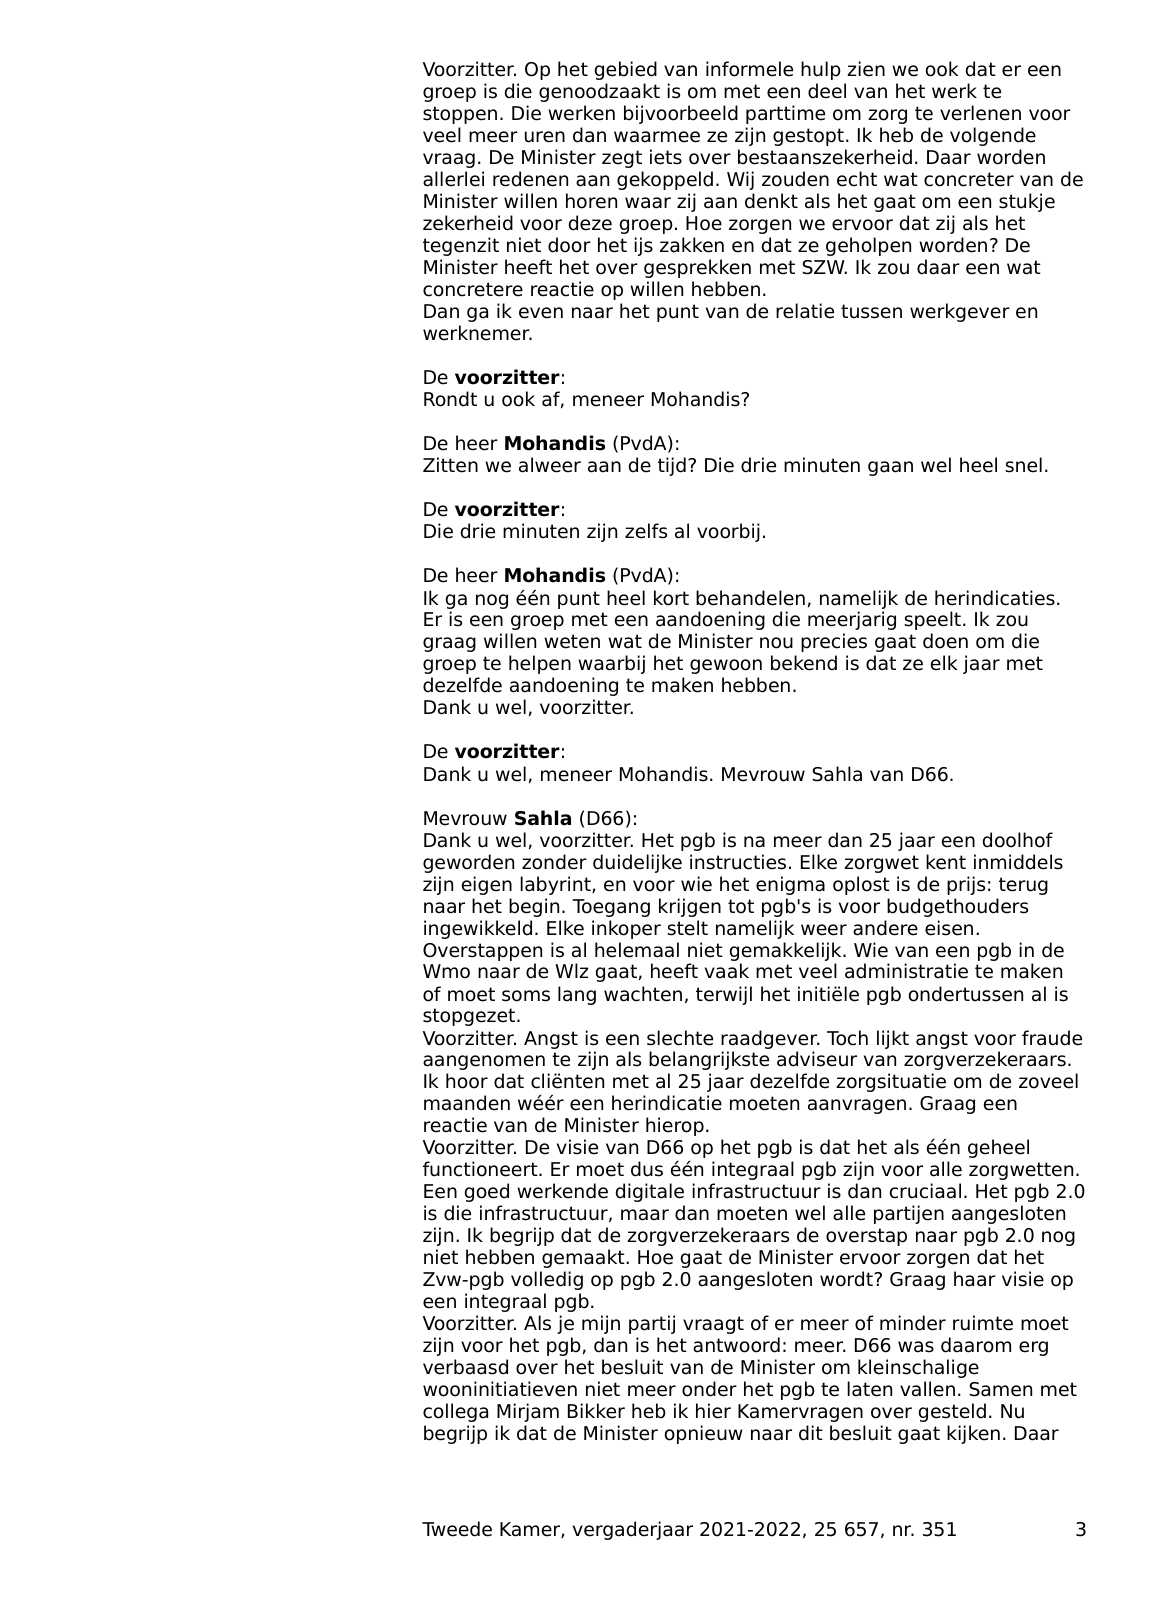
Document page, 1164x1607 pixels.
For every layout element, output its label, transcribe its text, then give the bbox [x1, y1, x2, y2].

text Dan ga ik even naar het punt van de relatie tussen werkgever en werknemer. [422, 301, 1087, 345]
text De voorzitter: [422, 499, 1087, 521]
text Rondt u ook af, meneer Mohandis? [422, 389, 1087, 411]
text Mevrouw Sahla (D66): [422, 808, 1087, 829]
text Voorzitter. Als je mijn partij vraagt of er meer of minder ruimte moet zijn voor het pgb, dan is het antwoord: meer. D66 was daarom erg verbaasd over het besluit van de Minister om kleinschalige wooninitiatieven niet meer onder het pgb te laten vallen. Samen met collega Mirjam Bikker heb ik hier Kamervragen over gesteld. Nu begrijp ik dat de Minister opnieuw naar dit besluit gaat kijken. Daar [422, 1313, 1087, 1445]
text Zitten we alweer aan de tijd? Die drie minuten gaan wel heel snel. [422, 455, 1087, 477]
text De heer Mohandis (PvdA): [422, 565, 1087, 587]
text Voorzitter. Angst is een slechte raadgever. Toch lijkt angst voor fraude aangenomen te zijn als belangrijkste adviseur van zorgverzekeraars. Ik hoor dat cliënten met al 25 jaar dezelfde zorgsituatie om de zoveel maanden wéér een herindicatie moeten aanvragen. Graag een reactie van de Minister hierop. [422, 1027, 1087, 1137]
text Dank u wel, voorzitter. Het pgb is na meer dan 25 jaar een doolhof geworden zonder duidelijke instructies. Elke zorgwet kent inmiddels zijn eigen labyrint, en voor wie het enigma oplost is de prijs: terug naar het begin. Toegang krijgen tot pgb's is voor budgethouders ingewikkeld. Elke inkoper stelt namelijk weer andere eisen. Overstappen is al helemaal niet gemakkelijk. Wie van een pgb in de Wmo naar de Wlz gaat, heeft vaak met veel administratie te maken of moet soms lang wachten, terwijl het initiële pgb ondertussen al is stopgezet. [422, 829, 1087, 1027]
text De heer Mohandis (PvdA): [422, 433, 1087, 455]
text Ik ga nog één punt heel kort behandelen, namelijk de herindicaties. Er is een groep met een aandoening die meerjarig speelt. Ik zou graag willen weten wat de Minister nou precies gaat doen om die groep te helpen waarbij het gewoon bekend is dat ze elk jaar met dezelfde aandoening te maken hebben. [422, 587, 1087, 697]
text Dank u wel, voorzitter. [422, 697, 1087, 719]
text De voorzitter: [422, 741, 1087, 763]
text Die drie minuten zijn zelfs al voorbij. [422, 521, 1087, 543]
text Voorzitter. Op het gebied van informele hulp zien we ook dat er een groep is die genoodzaakt is om met een deel van het werk te stoppen. Die werken bijvoorbeeld parttime om zorg te verlenen voor veel meer uren dan waarmee ze zijn gestopt. Ik heb de volgende vraag. De Minister zegt iets over bestaanszekerheid. Daar worden allerlei redenen aan gekoppeld. Wij zouden echt wat concreter van de Minister willen horen waar zij aan denkt als het gaat om een stukje zekerheid voor deze groep. Hoe zorgen we ervoor dat zij als het tegenzit niet door het ijs zakken en dat ze geholpen worden? De Minister heeft het over gesprekken met SZW. Ik zou daar een wat concretere reactie op willen hebben. [422, 59, 1087, 301]
text De voorzitter: [422, 367, 1087, 389]
text Dank u wel, meneer Mohandis. Mevrouw Sahla van D66. [422, 763, 1087, 785]
text Voorzitter. De visie van D66 op het pgb is dat het als één geheel functioneert. Er moet dus één integraal pgb zijn voor alle zorgwetten. Een goed werkende digitale infrastructuur is dan cruciaal. Het pgb 2.0 is die infrastructuur, maar dan moeten wel alle partijen aangesloten zijn. Ik begrijp dat de zorgverzekeraars de overstap naar pgb 2.0 nog niet hebben gemaakt. Hoe gaat de Minister ervoor zorgen dat het Zvw-pgb volledig op pgb 2.0 aangesloten wordt? Graag haar visie op een integraal pgb. [422, 1137, 1087, 1313]
